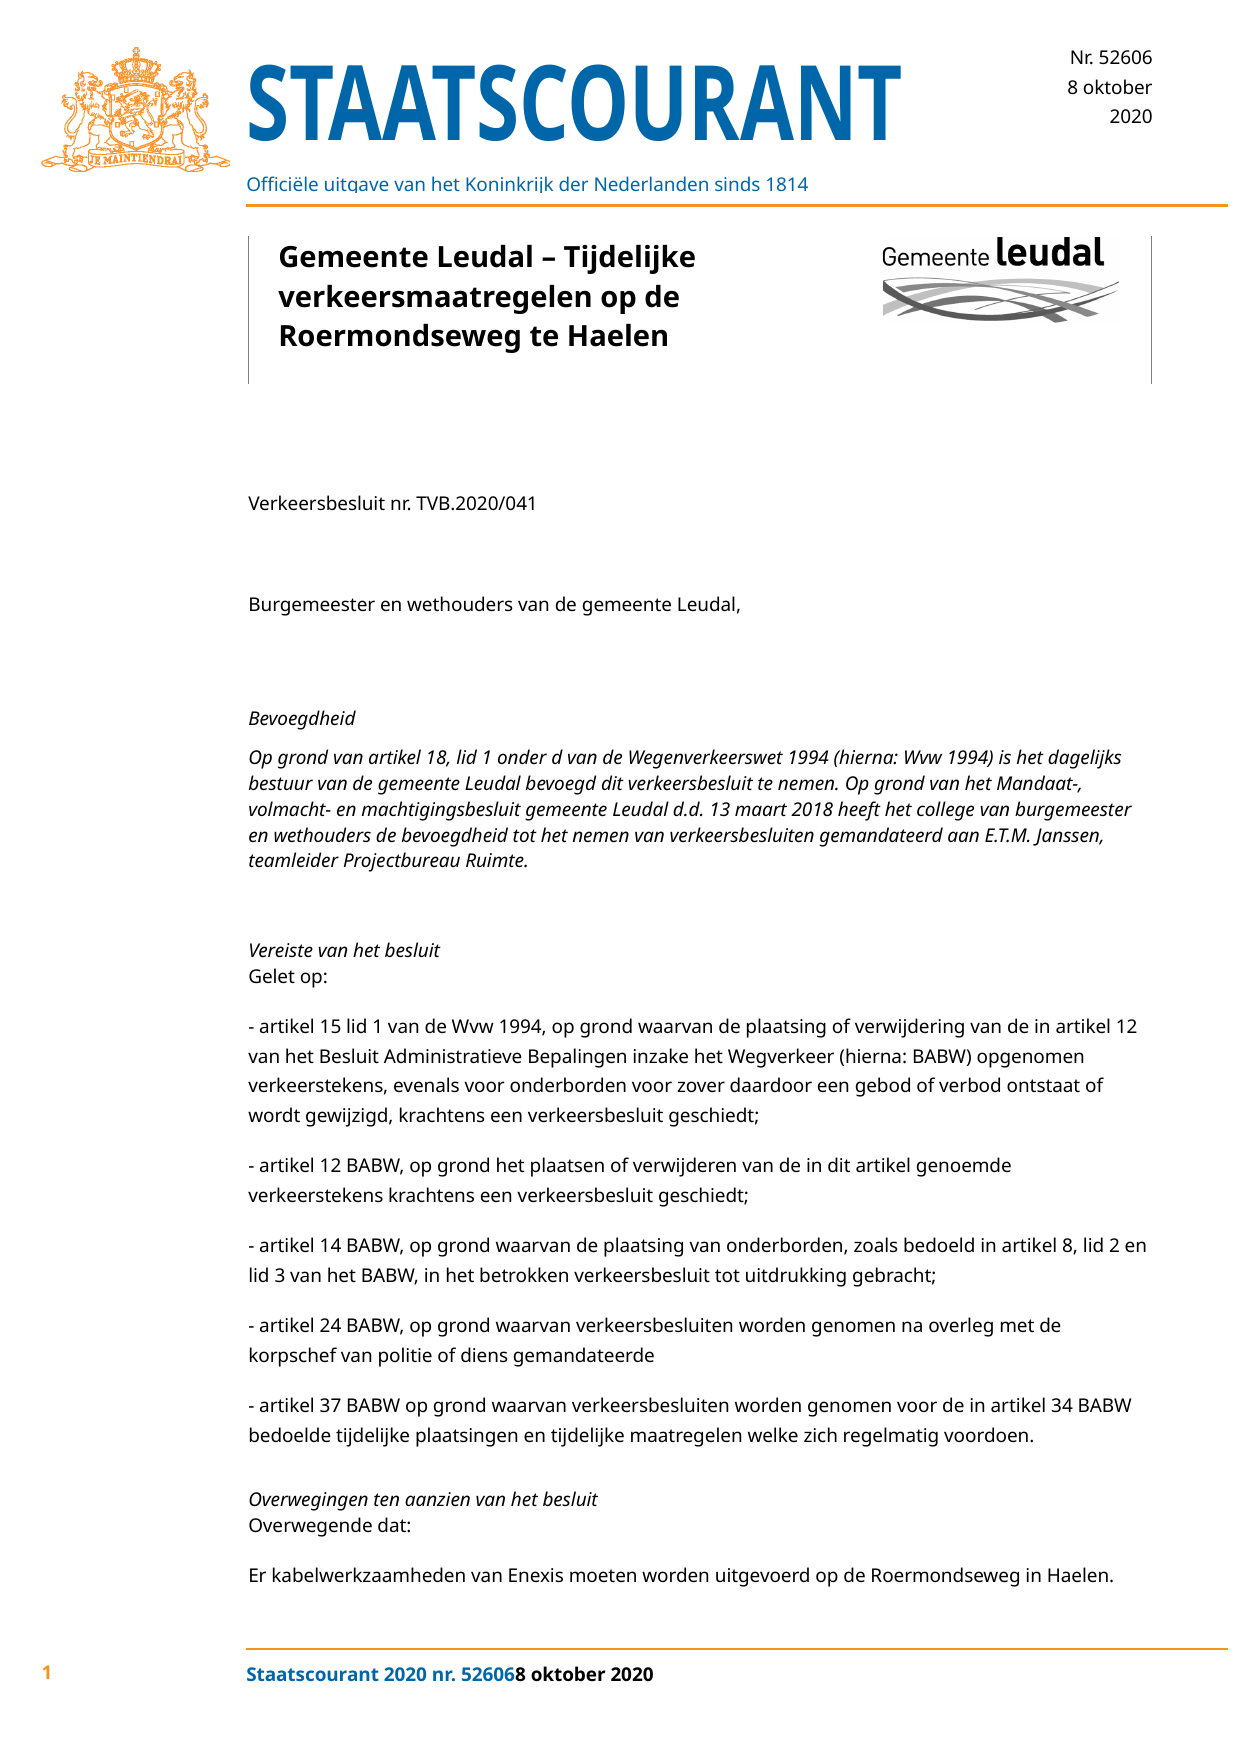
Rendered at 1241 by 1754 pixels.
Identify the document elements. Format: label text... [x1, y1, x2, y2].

text - artikel 14 BABW, op grond waarvan de plaatsing van onderborden, zoals bedoeld in artikel 8, lid 2 en lid 3 van het BABW, in het betrokken verkeersbesluit tot uitdrukking gebracht; [248, 1232, 1152, 1288]
table_header [1119, 236, 1151, 322]
text Bevoegdheid [248, 705, 1152, 731]
table_header Gemeente Leudal – Tijdelijke verkeersmaatregelen op de Roermondseweg te Haelen [249, 236, 850, 384]
text Overwegingen ten aanzien van het besluit [248, 1486, 1152, 1512]
text Er kabelwerkzaamheden van Enexis moeten worden uitgevoerd op de Roermondseweg in Haelen. [248, 1562, 1152, 1588]
text - artikel 12 BABW, op grond het plaatsen of verwijderen van de in dit artikel genoemde verkeerstekens krachtens een verkeersbesluit geschiedt; [248, 1152, 1152, 1208]
table_header [850, 323, 1151, 384]
text - artikel 15 lid 1 van de Wvw 1994, op grond waarvan de plaatsing of verwijdering van de in artikel 12 van het Besluit Administratieve Bepalingen inzake het Wegverkeer (hierna: BABW) opgenomen verkeerstekens, evenals voor onderborden voor zover daardoor een gebod of verbod ontstaat of wordt gewijzigd, krachtens een verkeersbesluit geschiedt; [248, 1013, 1152, 1128]
text Verkeersbesluit nr. TVB.2020/041 [248, 490, 1152, 516]
text Vereiste van het besluit [248, 937, 1152, 963]
text - artikel 37 BABW op grond waarvan verkeersbesluiten worden genomen voor de in artikel 34 BABW bedoelde tijdelijke plaatsingen en tijdelijke maatregelen welke zich regelmatig voordoen. [248, 1392, 1152, 1448]
text Burgemeester en wethouders van de gemeente Leudal, [248, 591, 1152, 617]
picture [882, 236, 1119, 323]
table_header [850, 236, 882, 322]
text Op grond van artikel 18, lid 1 onder d van de Wegenverkeerswet 1994 (hierna: Wvw 1994) is het dagelijks bestuur van de gemeente Leudal bevoegd dit verkeersbesluit te nemen. Op grond van het Mandaat-, volmacht- en machtigingsbesluit gemeente Leudal d.d. 13 maart 2018 heeft het college van burgemeester en wethouders de bevoegdheid tot het nemen van verkeersbesluiten gemandateerd aan E.T.M. Janssen, teamleider Projectbureau Ruimte. [248, 744, 1152, 873]
text - artikel 24 BABW, op grond waarvan verkeersbesluiten worden genomen na overleg met de korpschef van politie of diens gemandateerde [248, 1312, 1152, 1368]
text Gelet op: [248, 963, 1152, 989]
text Overwegende dat: [248, 1512, 1152, 1537]
picture [41, 47, 231, 172]
